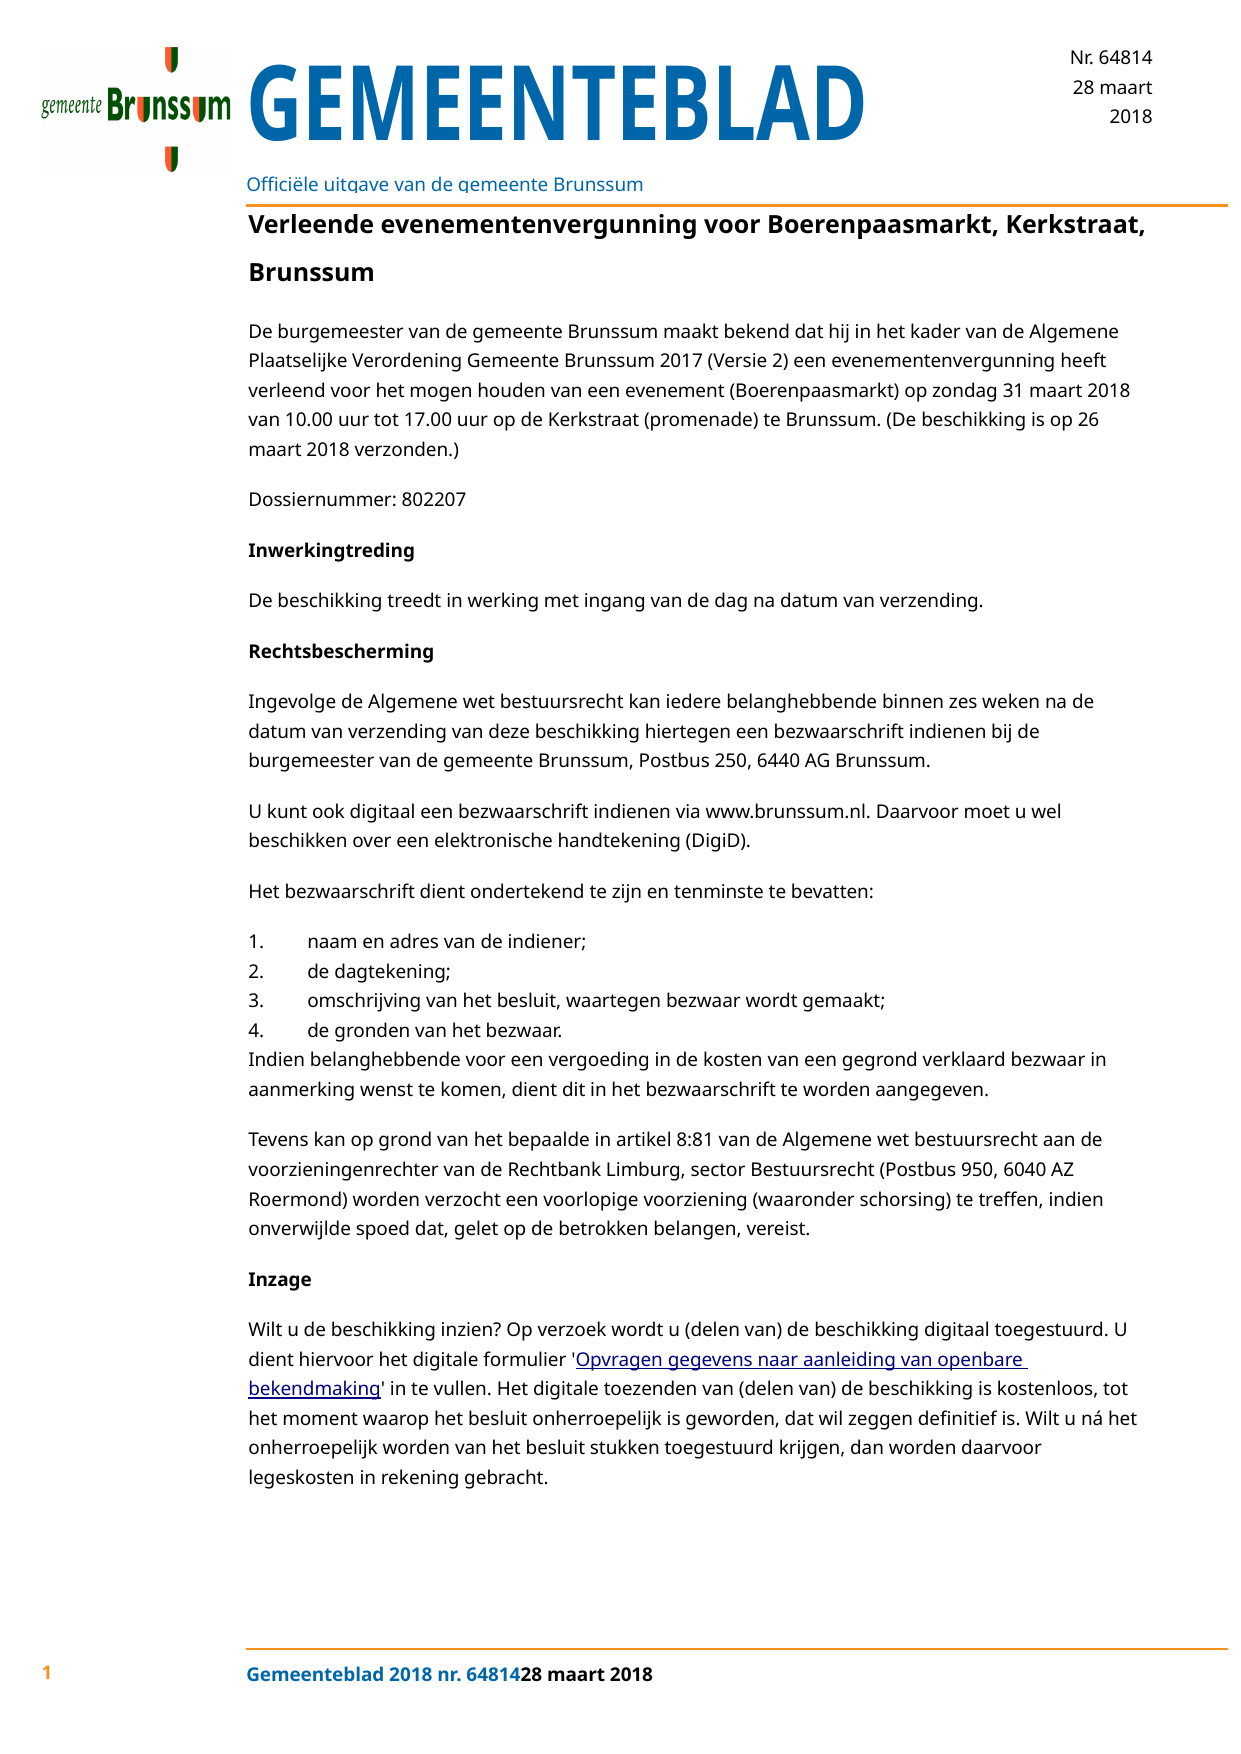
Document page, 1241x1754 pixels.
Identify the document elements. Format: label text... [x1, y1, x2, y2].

list omschrijving van het besluit, waartegen bezwaar wordt gemaakt; [248, 987, 1152, 1013]
list naam en adres van de indiener; [248, 928, 1152, 954]
text Dossiernummer: 802207 [248, 487, 1152, 512]
text Inzage [248, 1266, 1152, 1292]
list de dagtekening; [248, 958, 1152, 984]
text Indien belanghebbende voor een vergoeding in de kosten van een gegrond verklaard bezwaar in aanmerking wenst te komen, dient dit in het bezwaarschrift te worden aangegeven. [248, 1047, 1152, 1102]
text Inwerkingtreding [248, 537, 1152, 563]
text Verleende evenementenvergunning voor Boerenpaasmarkt, Kerkstraat, Brunssum [248, 207, 1152, 288]
text Ingevolge de Algemene wet bestuursrecht kan iedere belanghebbende binnen zes weken na de datum van verzending van deze beschikking hiertegen een bezwaarschrift indienen bij de burgemeester van de gemeente Brunssum, Postbus 250, 6440 AG Brunssum. [248, 688, 1152, 773]
picture [41, 47, 231, 172]
text Rechtsbescherming [248, 638, 1152, 664]
text Het bezwaarschrift dient ondertekend te zijn en tenminste te bevatten: [248, 878, 1152, 904]
text De burgemeester van de gemeente Brunssum maakt bekend dat hij in het kader van de Algemene Plaatselijke Verordening Gemeente Brunssum 2017 (Versie 2) een evenementenvergunning heeft verleend voor het mogen houden van een evenement (Boerenpaasmarkt) op zondag 31 maart 2018 van 10.00 uur tot 17.00 uur op de Kerkstraat (promenade) te Brunssum. (De beschikking is op 26 maart 2018 verzonden.) [248, 318, 1152, 462]
text Wilt u de beschikking inzien? Op verzoek wordt u (delen van) de beschikking digitaal toegestuurd. U dient hiervoor het digitale formulier 'Opvragen gegevens naar aanleiding van openbare bekendmaking' in te vullen. Het digitale toezenden van (delen van) de beschikking is kostenloos, tot het moment waarop het besluit onherroepelijk is geworden, dat wil zeggen definitief is. Wilt u ná het onherroepelijk worden van het besluit stukken toegestuurd krijgen, dan worden daarvoor legeskosten in rekening gebracht. [248, 1316, 1152, 1490]
text De beschikking treedt in werking met ingang van de dag na datum van verzending. [248, 587, 1152, 613]
text Tevens kan op grond van het bepaalde in artikel 8:81 van de Algemene wet bestuursrecht aan de voorzieningenrechter van de Rechtbank Limburg, sector Bestuursrecht (Postbus 950, 6040 AZ Roermond) worden verzocht een voorlopige voorziening (waaronder schorsing) te treffen, indien onverwijlde spoed dat, gelet op de betrokken belangen, vereist. [248, 1127, 1152, 1241]
text U kunt ook digitaal een bezwaarschrift indienen via www.brunssum.nl. Daarvoor moet u wel beschikken over een elektronische handtekening (DigiD). [248, 798, 1152, 853]
list de gronden van het bezwaar. [248, 1017, 1152, 1043]
